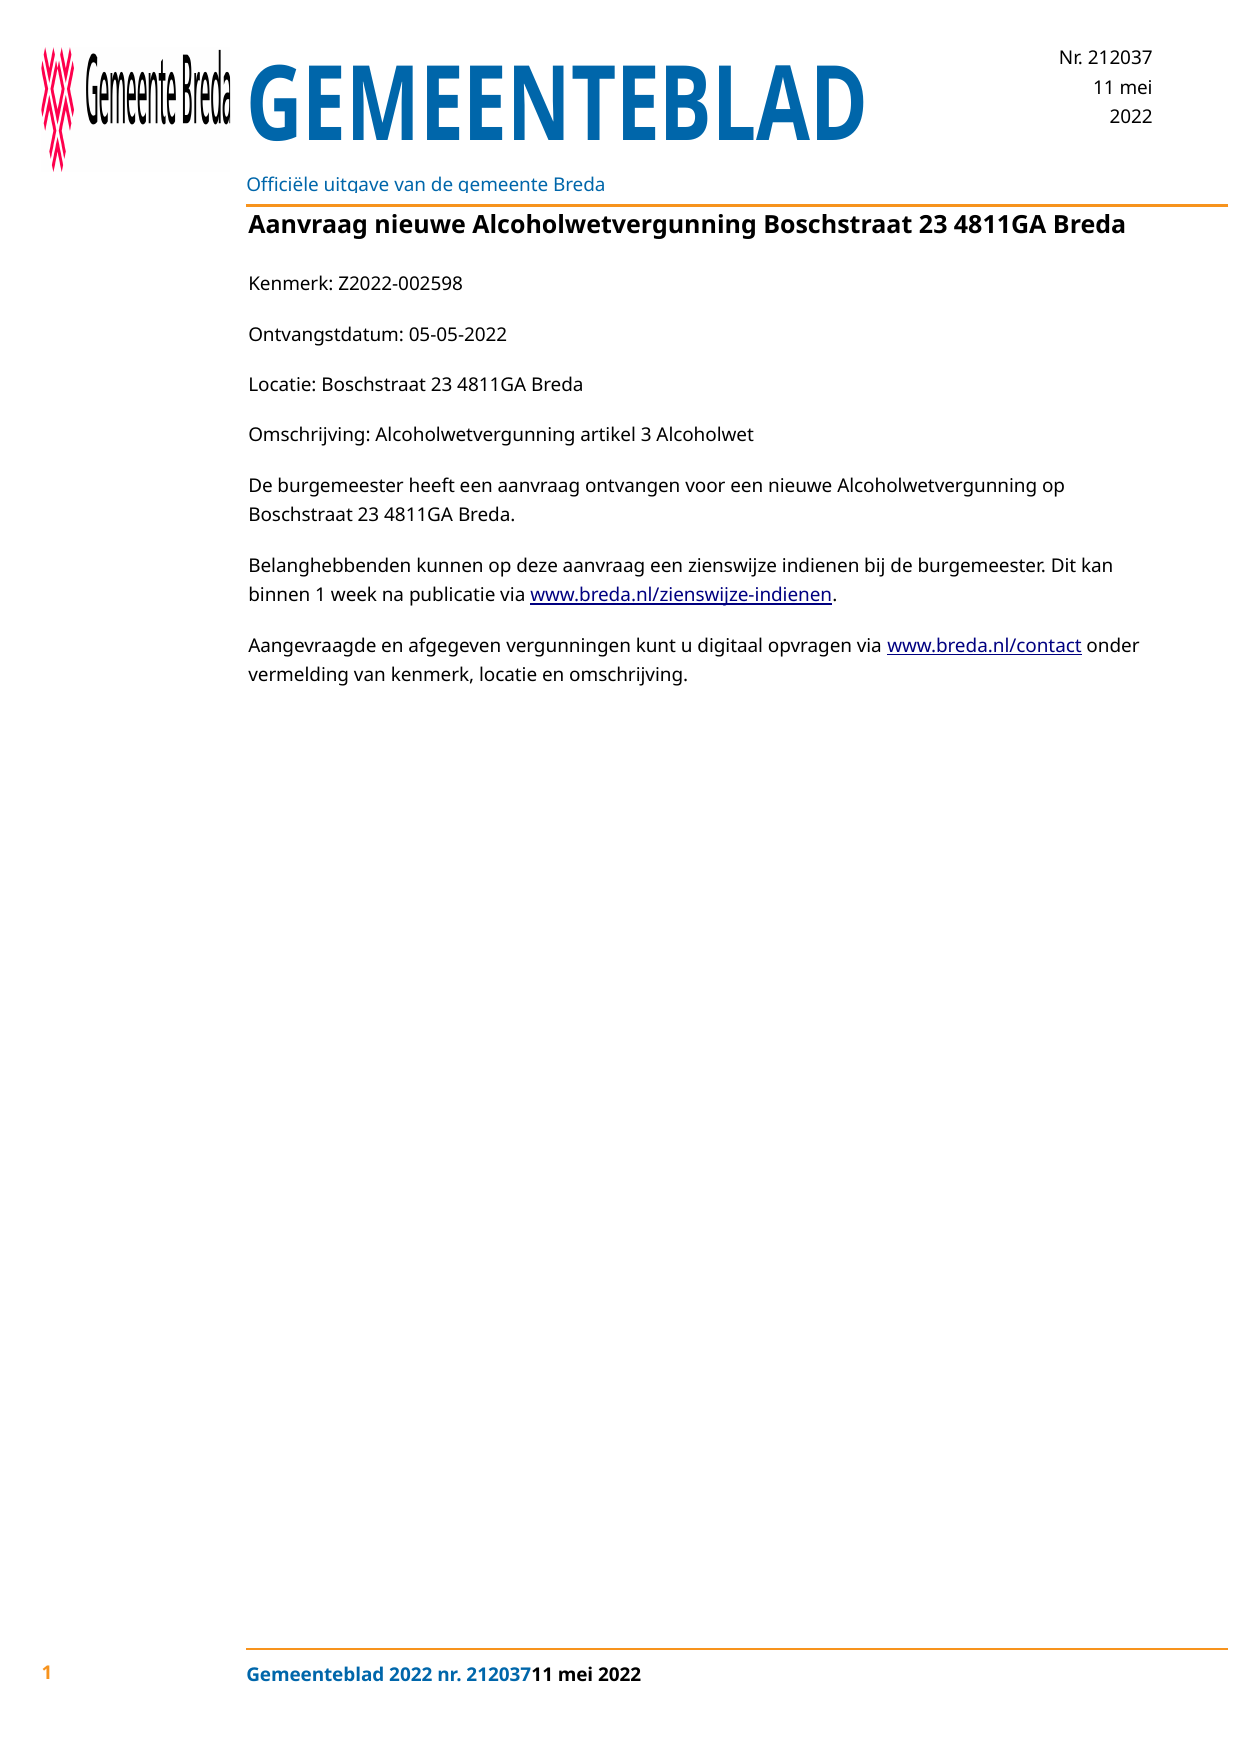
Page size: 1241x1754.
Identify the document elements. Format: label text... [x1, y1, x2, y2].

text Aangevraagde en afgegeven vergunningen kunt u digitaal opvragen via www.breda.nl/contact onder vermelding van kenmerk, locatie en omschrijving. [248, 632, 1152, 687]
text Belanghebbenden kunnen op deze aanvraag een zienswijze indienen bij de burgemeester. Dit kan binnen 1 week na publicatie via www.breda.nl/zienswijze-indienen. [248, 552, 1152, 607]
text Aanvraag nieuwe Alcoholwetvergunning Boschstraat 23 4811GA Breda [248, 207, 1152, 241]
text Omschrijving: Alcoholwetvergunning artikel 3 Alcoholwet [248, 422, 1152, 447]
picture [41, 47, 231, 172]
text Locatie: Boschstraat 23 4811GA Breda [248, 371, 1152, 397]
text Ontvangstdatum: 05-05-2022 [248, 321, 1152, 346]
text De burgemeester heeft een aanvraag ontvangen voor een nieuwe Alcoholwetvergunning op Boschstraat 23 4811GA Breda. [248, 472, 1152, 527]
text Kenmerk: Z2022-002598 [248, 270, 1152, 296]
